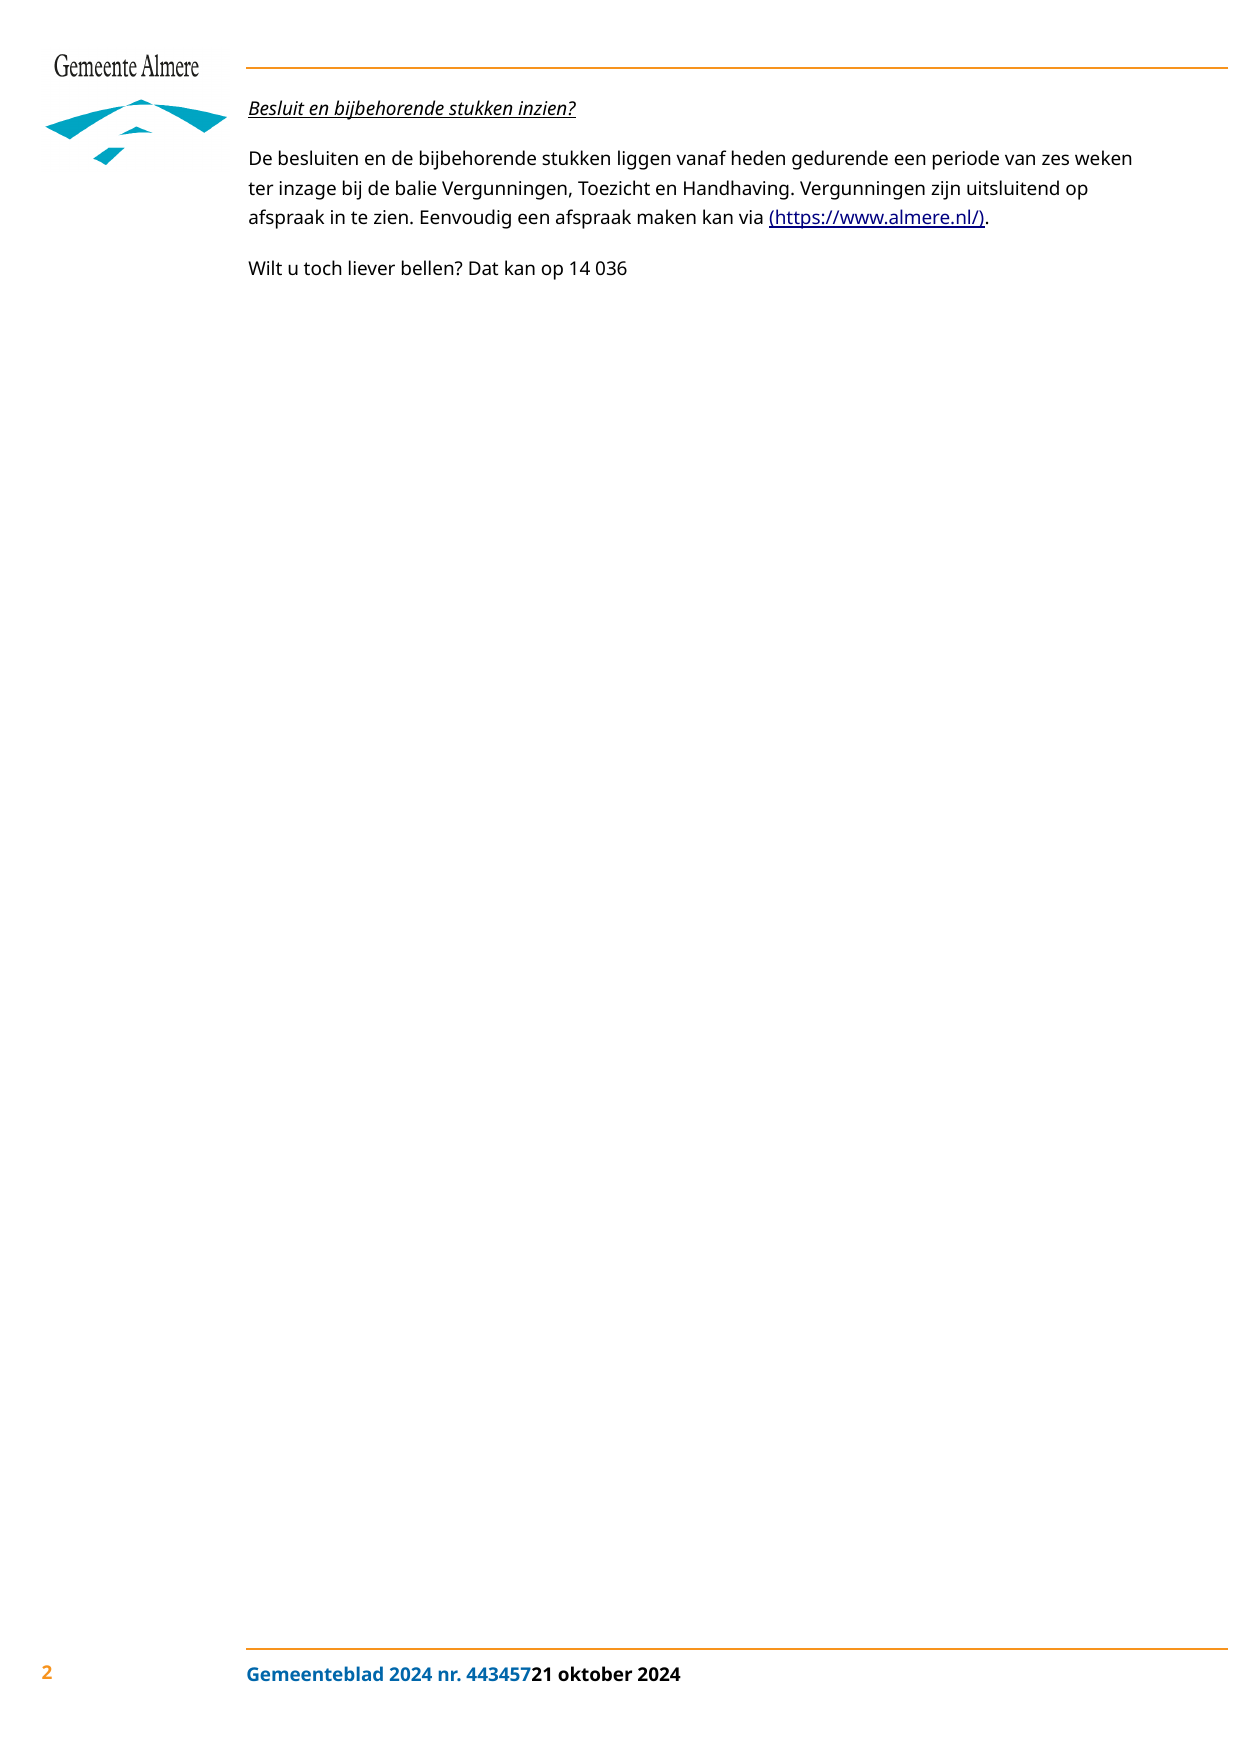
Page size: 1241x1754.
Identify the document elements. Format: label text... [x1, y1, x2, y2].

text De besluiten en de bijbehorende stukken liggen vanaf heden gedurende een periode van zes weken ter inzage bij de balie Vergunningen, Toezicht en Handhaving. Vergunningen zijn uitsluitend op afspraak in te zien. Eenvoudig een afspraak maken kan via (https://www.almere.nl/). [248, 145, 1152, 230]
text Besluit en bijbehorende stukken inzien? [248, 95, 1152, 121]
text Wilt u toch liever bellen? Dat kan op 14 036 [248, 255, 1152, 281]
picture [41, 47, 231, 172]
